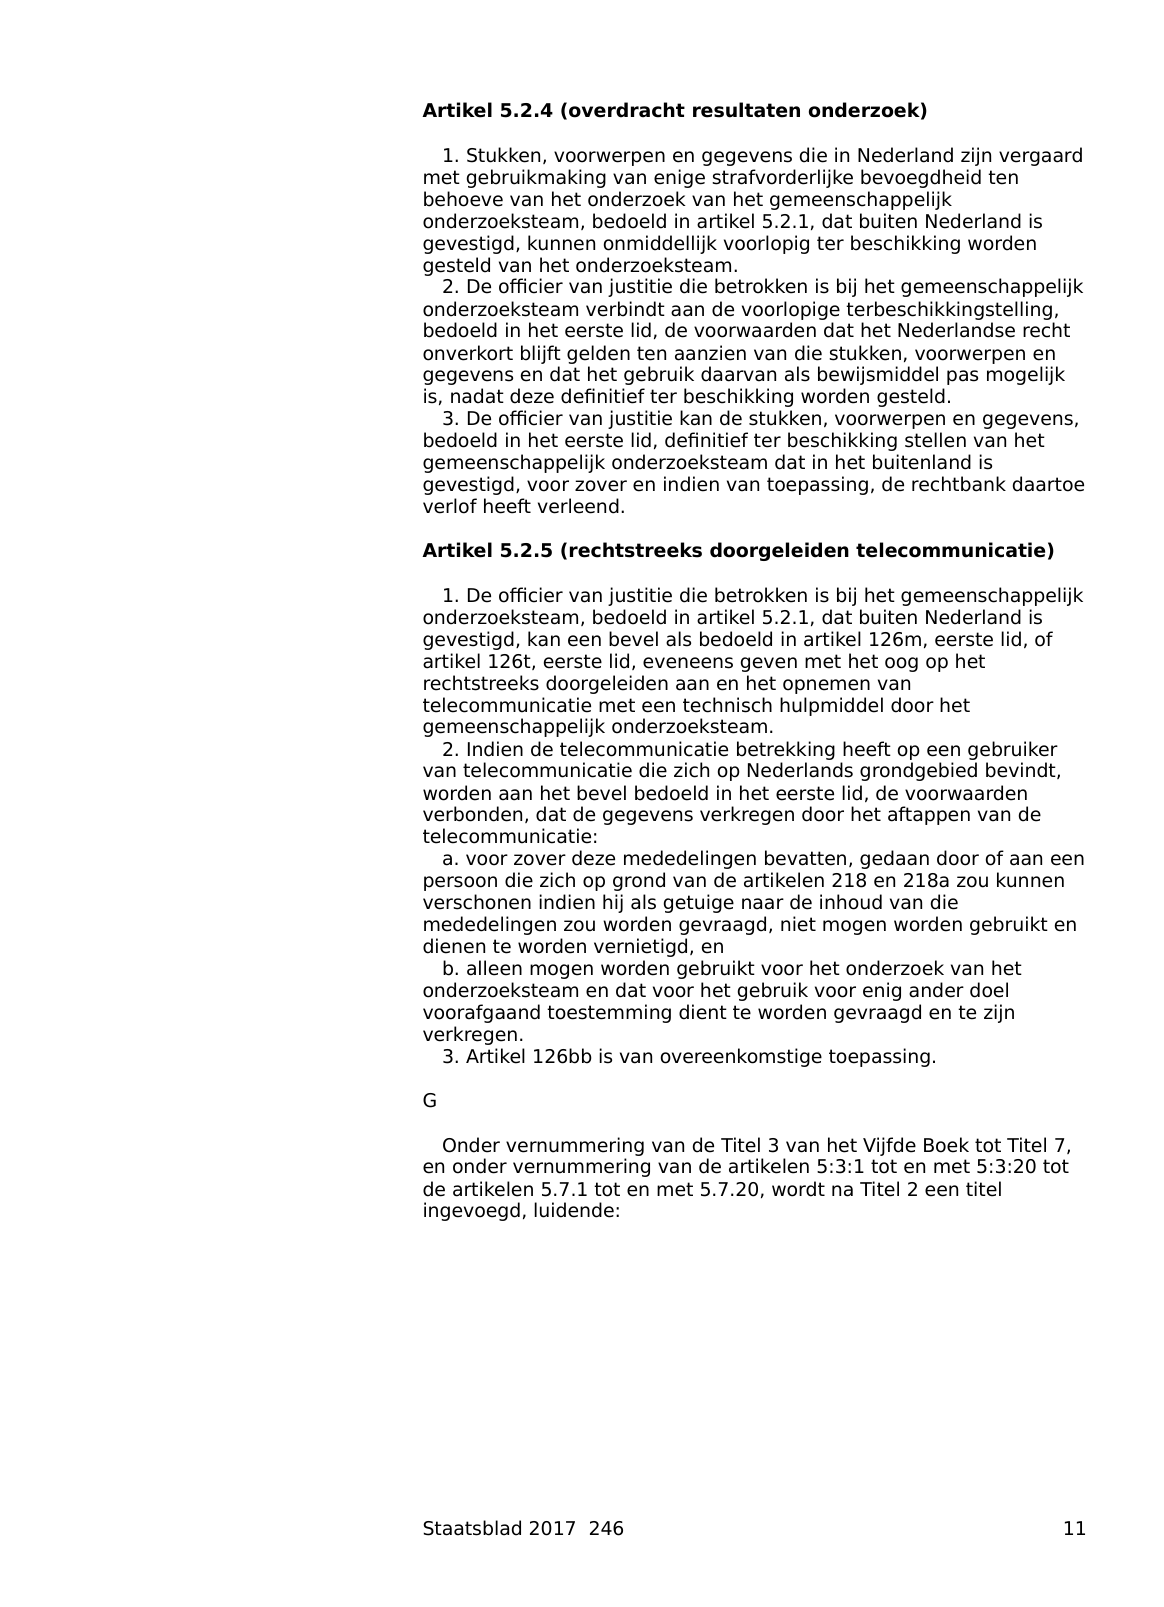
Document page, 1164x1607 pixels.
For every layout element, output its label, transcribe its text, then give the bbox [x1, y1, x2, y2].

text 2. De officier van justitie die betrokken is bij het gemeenschappelijk onderzoeksteam verbindt aan de voorlopige terbeschikkingstelling, bedoeld in het eerste lid, de voorwaarden dat het Nederlandse recht onverkort blijft gelden ten aanzien van die stukken, voorwerpen en gegevens en dat het gebruik daarvan als bewijsmiddel pas mogelijk is, nadat deze definitief ter beschikking worden gesteld. [422, 276, 1087, 408]
text 3. De officier van justitie kan de stukken, voorwerpen en gegevens, bedoeld in het eerste lid, definitief ter beschikking stellen van het gemeenschappelijk onderzoeksteam dat in het buitenland is gevestigd, voor zover en indien van toepassing, de rechtbank daartoe verlof heeft verleend. [422, 408, 1087, 518]
text G [422, 1090, 1087, 1112]
text b. alleen mogen worden gebruikt voor het onderzoek van het onderzoeksteam en dat voor het gebruik voor enig ander doel voorafgaand toestemming dient te worden gevraagd en te zijn verkregen. [422, 958, 1087, 1046]
text 2. Indien de telecommunicatie betrekking heeft op een gebruiker van telecommunicatie die zich op Nederlands grondgebied bevindt, worden aan het bevel bedoeld in het eerste lid, de voorwaarden verbonden, dat de gegevens verkregen door het aftappen van de telecommunicatie: [422, 738, 1087, 848]
text 1. De officier van justitie die betrokken is bij het gemeenschappelijk onderzoeksteam, bedoeld in artikel 5.2.1, dat buiten Nederland is gevestigd, kan een bevel als bedoeld in artikel 126m, eerste lid, of artikel 126t, eerste lid, eveneens geven met het oog op het rechtstreeks doorgeleiden aan en het opnemen van telecommunicatie met een technisch hulpmiddel door het gemeenschappelijk onderzoeksteam. [422, 584, 1087, 738]
subtitle Artikel 5.2.5 (rechtstreeks doorgeleiden telecommunicatie) [422, 540, 1087, 562]
text 3. Artikel 126bb is van overeenkomstige toepassing. [422, 1046, 1087, 1068]
text Onder vernummering van de Titel 3 van het Vijfde Boek tot Titel 7, en onder vernummering van de artikelen 5:3:1 tot en met 5:3:20 tot de artikelen 5.7.1 tot en met 5.7.20, wordt na Titel 2 een titel ingevoegd, luidende: [422, 1134, 1087, 1222]
text 1. Stukken, voorwerpen en gegevens die in Nederland zijn vergaard met gebruikmaking van enige strafvorderlijke bevoegdheid ten behoeve van het onderzoek van het gemeenschappelijk onderzoeksteam, bedoeld in artikel 5.2.1, dat buiten Nederland is gevestigd, kunnen onmiddellijk voorlopig ter beschikking worden gesteld van het onderzoeksteam. [422, 144, 1087, 276]
text a. voor zover deze mededelingen bevatten, gedaan door of aan een persoon die zich op grond van de artikelen 218 en 218a zou kunnen verschonen indien hij als getuige naar de inhoud van die mededelingen zou worden gevraagd, niet mogen worden gebruikt en dienen te worden vernietigd, en [422, 848, 1087, 958]
subtitle Artikel 5.2.4 (overdracht resultaten onderzoek) [422, 100, 1087, 122]
